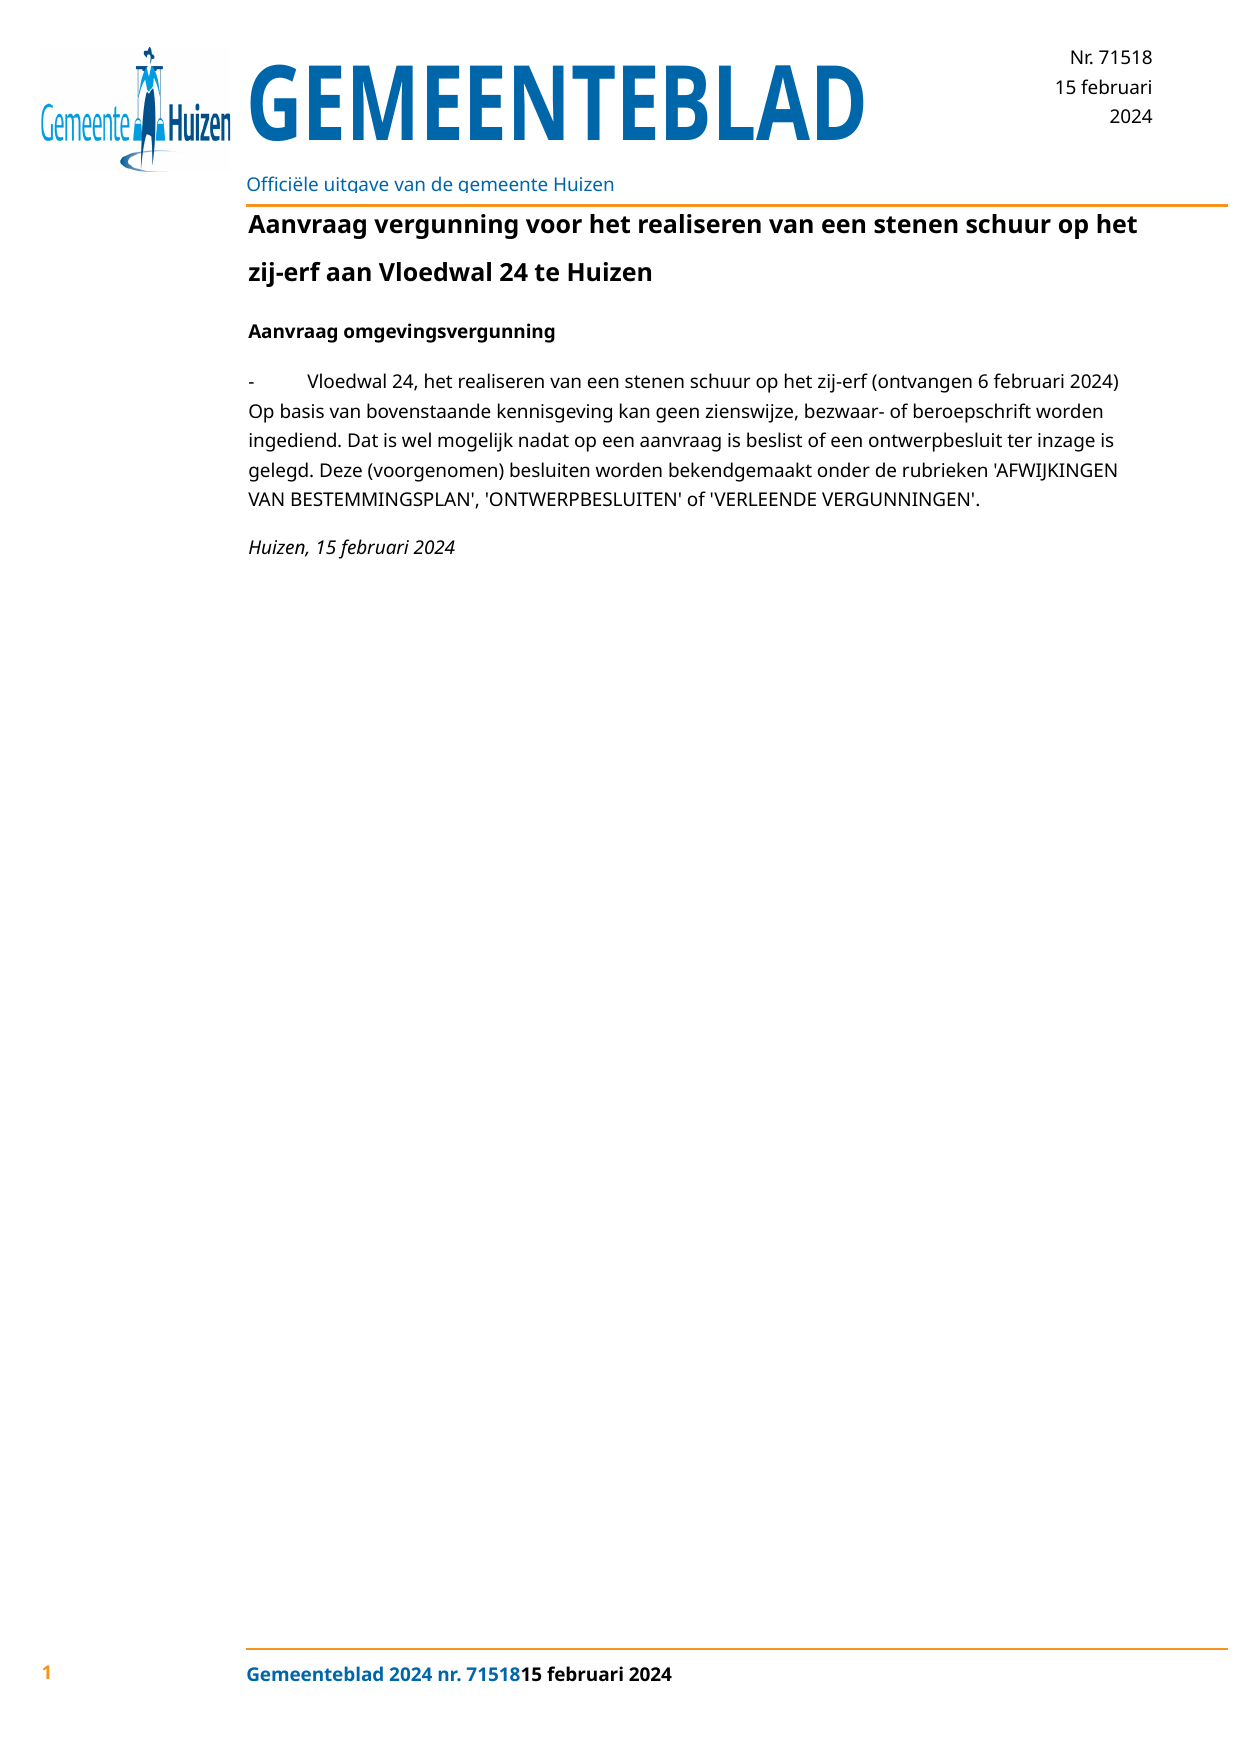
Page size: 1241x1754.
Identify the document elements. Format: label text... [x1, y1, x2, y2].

list Vloedwal 24, het realiseren van een stenen schuur op het zij-erf (ontvangen 6 februari 2024) [248, 368, 1152, 394]
text Aanvraag omgevingsvergunning [248, 318, 1152, 344]
picture [41, 47, 231, 172]
text Aanvraag vergunning voor het realiseren van een stenen schuur op het zij-erf aan Vloedwal 24 te Huizen [248, 207, 1152, 288]
text Op basis van bovenstaande kennisgeving kan geen zienswijze, bezwaar- of beroepschrift worden ingediend. Dat is wel mogelijk nadat op een aanvraag is beslist of een ontwerpbesluit ter inzage is gelegd. Deze (voorgenomen) besluiten worden bekendgemaakt onder de rubrieken 'AFWIJKINGEN VAN BESTEMMINGSPLAN', 'ONTWERPBESLUITEN' of 'VERLEENDE VERGUNNINGEN'. [248, 398, 1152, 512]
text Huizen, 15 februari 2024 [248, 534, 1152, 560]
